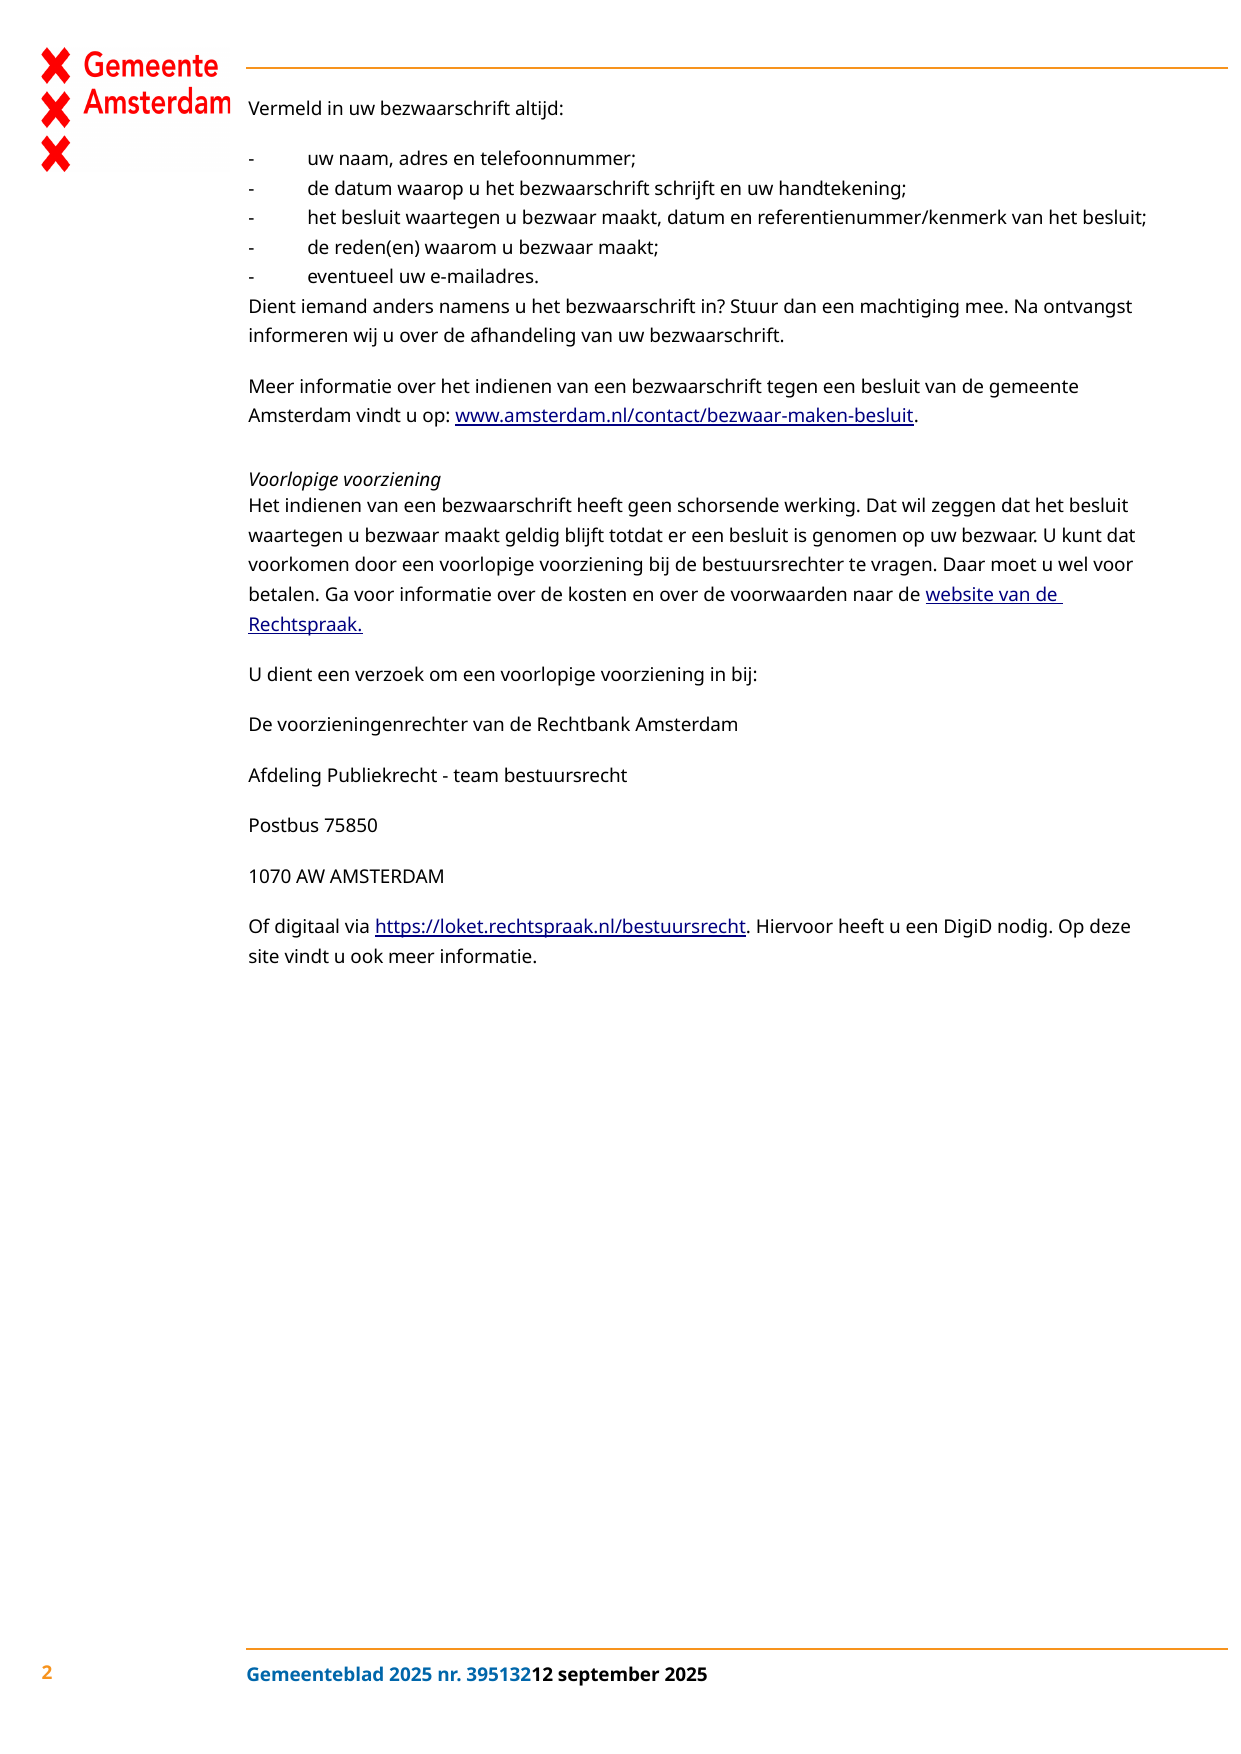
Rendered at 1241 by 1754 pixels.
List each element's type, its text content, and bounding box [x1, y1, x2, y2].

text Postbus 75850 [248, 812, 1152, 838]
text Dient iemand anders namens u het bezwaarschrift in? Stuur dan een machtiging mee. Na ontvangst informeren wij u over de afhandeling van uw bezwaarschrift. [248, 293, 1152, 348]
list eventueel uw e-mailadres. [248, 263, 1152, 289]
text Meer informatie over het indienen van een bezwaarschrift tegen een besluit van de gemeente Amsterdam vindt u op: www.amsterdam.nl/contact/bezwaar-maken-besluit. [248, 373, 1152, 428]
picture [41, 47, 231, 172]
text Het indienen van een bezwaarschrift heeft geen schorsende werking. Dat wil zeggen dat het besluit waartegen u bezwaar maakt geldig blijft totdat er een besluit is genomen op uw bezwaar. U kunt dat voorkomen door een voorlopige voorziening bij de bestuursrechter te vragen. Daar moet u wel voor betalen. Ga voor informatie over de kosten en over de voorwaarden naar de website van de Rechtspraak. [248, 492, 1152, 636]
list het besluit waartegen u bezwaar maakt, datum en referentienummer/kenmerk van het besluit; [248, 204, 1152, 230]
text U dient een verzoek om een voorlopige voorziening in bij: [248, 661, 1152, 687]
text De voorzieningenrechter van de Rechtbank Amsterdam [248, 712, 1152, 737]
text Vermeld in uw bezwaarschrift altijd: [248, 95, 1152, 121]
text 1070 AW AMSTERDAM [248, 863, 1152, 888]
text Afdeling Publiekrecht - team bestuursrecht [248, 762, 1152, 788]
text Of digitaal via https://loket.rechtspraak.nl/bestuursrecht. Hiervoor heeft u een DigiD nodig. Op deze site vindt u ook meer informatie. [248, 913, 1152, 968]
list de reden(en) waarom u bezwaar maakt; [248, 234, 1152, 260]
list de datum waarop u het bezwaarschrift schrijft en uw handtekening; [248, 175, 1152, 201]
text Voorlopige voorziening [248, 467, 1152, 492]
list uw naam, adres en telefoonnummer; [248, 145, 1152, 171]
